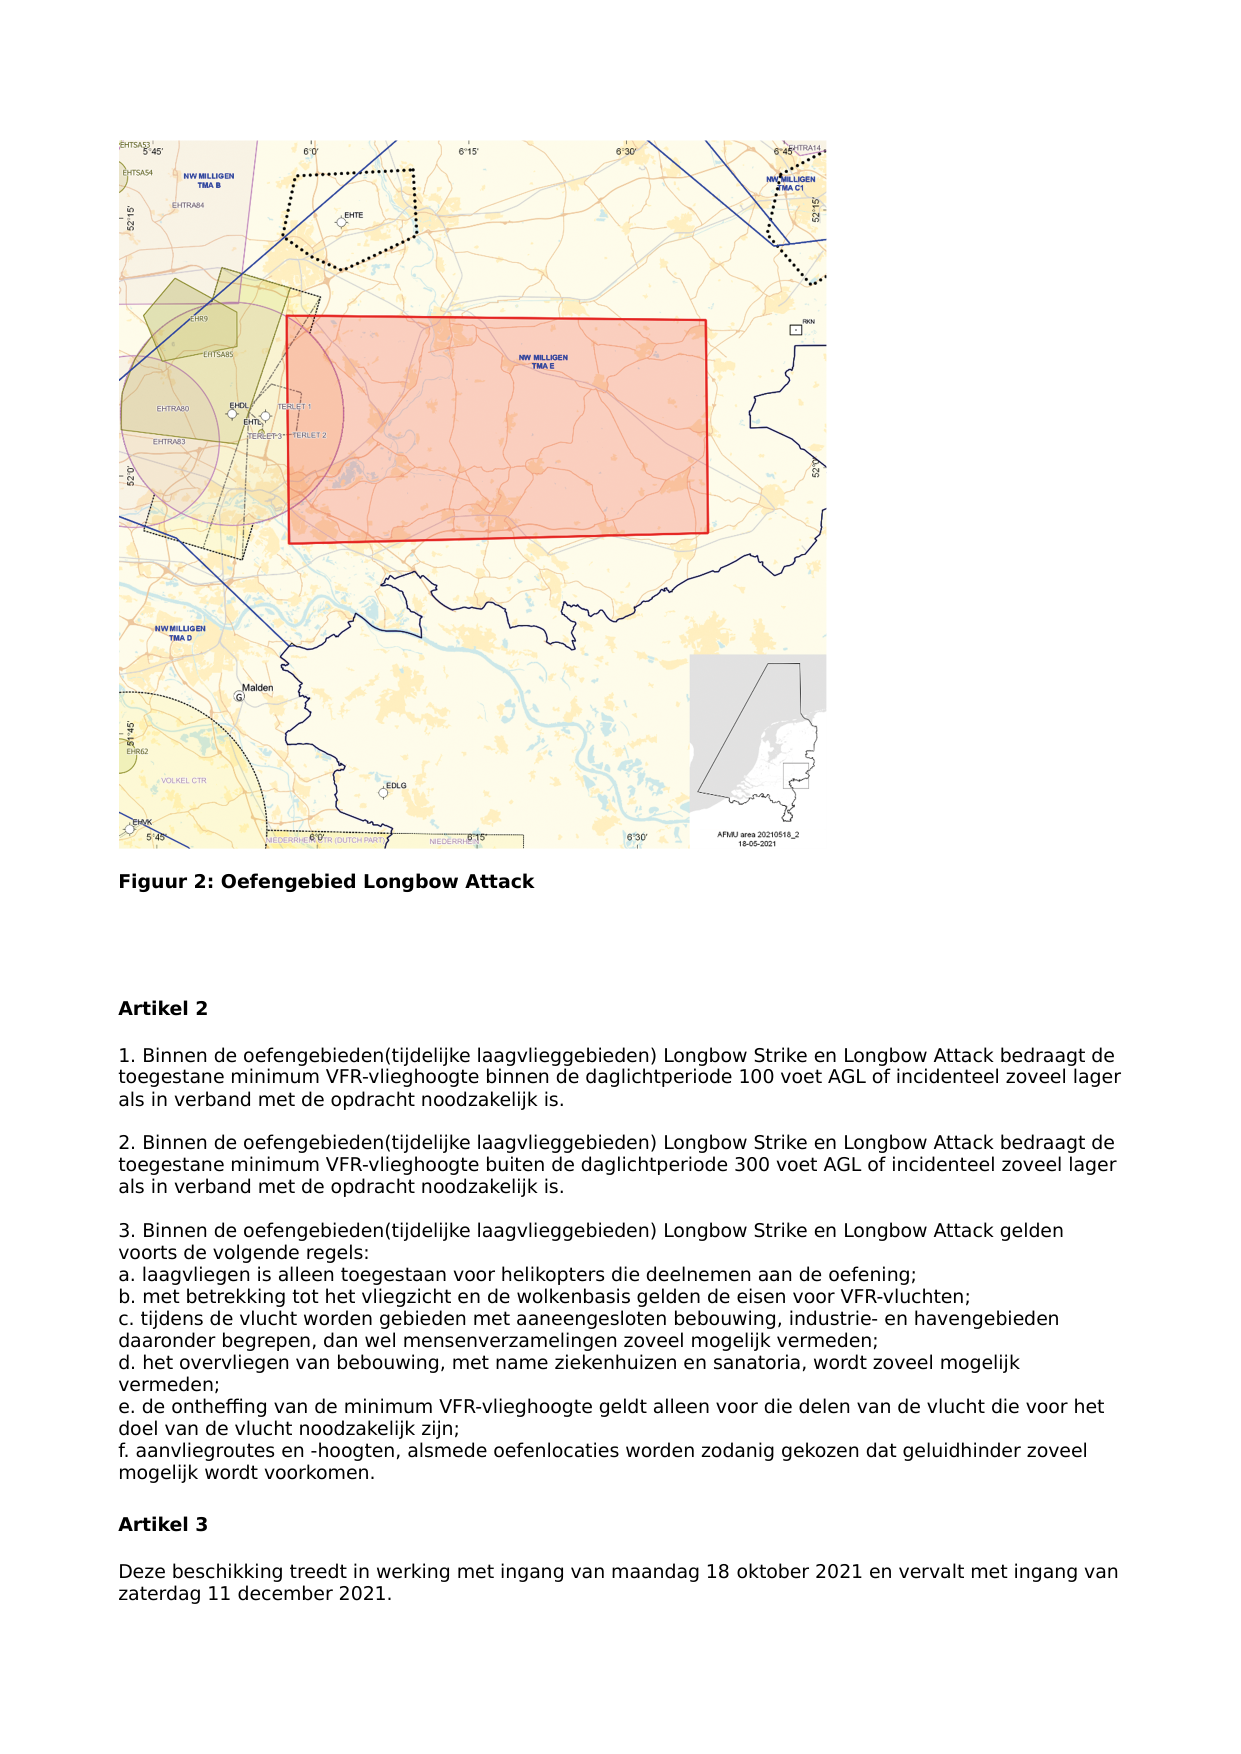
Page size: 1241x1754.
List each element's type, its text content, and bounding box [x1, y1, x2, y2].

text e. de ontheffing van de minimum VFR-vlieghoogte geldt alleen voor die delen van de vlucht die voor het doel van de vlucht noodzakelijk zijn; [118, 1396, 1122, 1440]
text d. het overvliegen van bebouwing, met name ziekenhuizen en sanatoria, wordt zoveel mogelijk vermeden; [118, 1352, 1122, 1396]
text f. aanvliegroutes en -hoogten, alsmede oefenlocaties worden zodanig gekozen dat geluidhinder zoveel mogelijk wordt voorkomen. [118, 1440, 1122, 1484]
text 1. Binnen de oefengebieden(tijdelijke laagvlieggebieden) Longbow Strike en Longbow Attack bedraagt de toegestane minimum VFR-vlieghoogte binnen de daglichtperiode 100 voet AGL of incidenteel zoveel lager als in verband met de opdracht noodzakelijk is. [118, 1044, 1122, 1110]
text c. tijdens de vlucht worden gebieden met aaneengesloten bebouwing, industrie- en havengebieden daaronder begrepen, dan wel mensenverzamelingen zoveel mogelijk vermeden; [118, 1308, 1122, 1352]
text Deze beschikking treedt in werking met ingang van maandag 18 oktober 2021 en vervalt met ingang van zaterdag 11 december 2021. [118, 1561, 1122, 1605]
text b. met betrekking tot het vliegzicht en de wolkenbasis gelden de eisen voor VFR-vluchten; [118, 1286, 1122, 1308]
text Figuur 2: Oefengebied Longbow Attack [118, 871, 827, 892]
text 3. Binnen de oefengebieden(tijdelijke laagvlieggebieden) Longbow Strike en Longbow Attack gelden voorts de volgende regels: [118, 1220, 1122, 1264]
text a. laagvliegen is alleen toegestaan voor helikopters die deelnemen aan de oefening; [118, 1264, 1122, 1286]
subtitle Artikel 3 [118, 1514, 1122, 1536]
text 2. Binnen de oefengebieden(tijdelijke laagvlieggebieden) Longbow Strike en Longbow Attack bedraagt de toegestane minimum VFR-vlieghoogte buiten de daglichtperiode 300 voet AGL of incidenteel zoveel lager als in verband met de opdracht noodzakelijk is. [118, 1132, 1122, 1198]
subtitle Artikel 2 [118, 997, 1122, 1019]
picture [118, 140, 827, 849]
